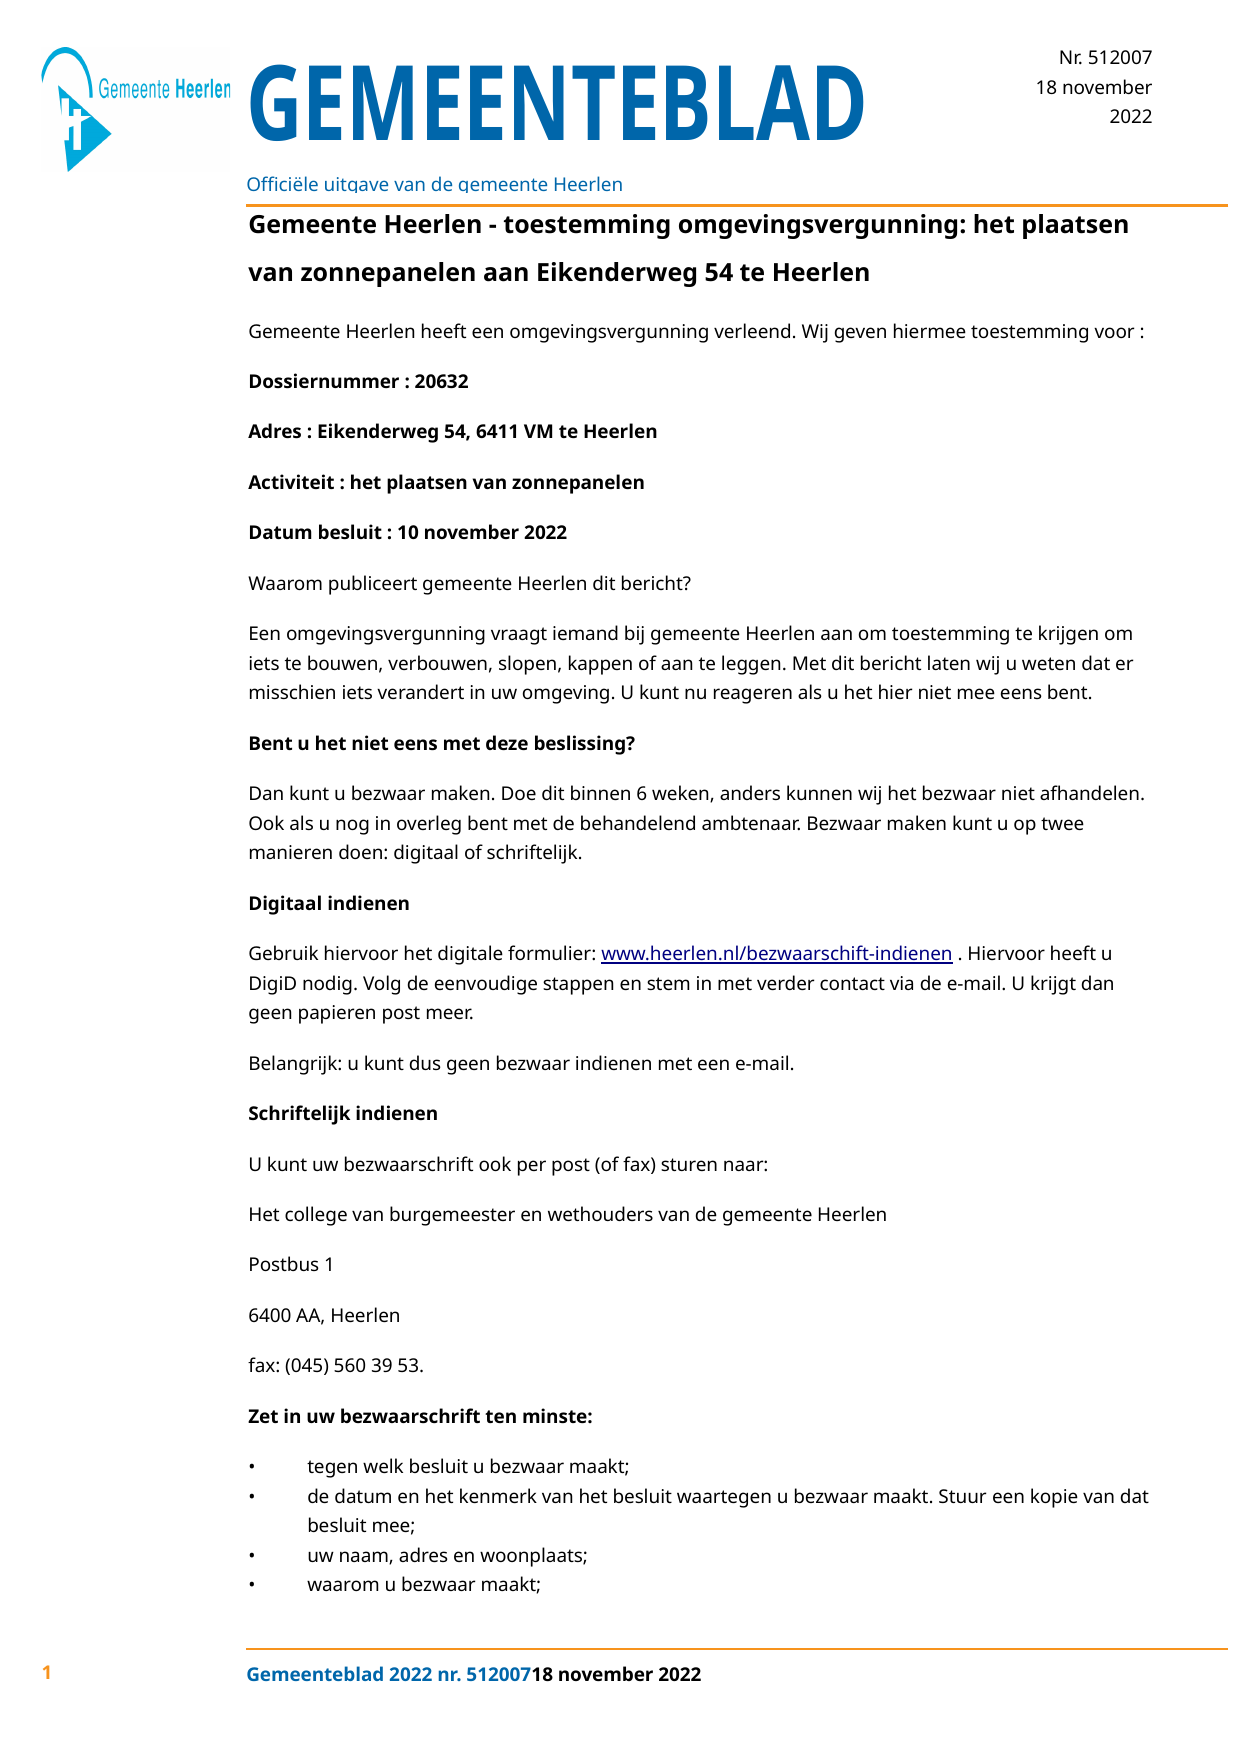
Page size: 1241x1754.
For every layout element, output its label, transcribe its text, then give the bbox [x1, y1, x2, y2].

text Postbus 1 [248, 1252, 1152, 1277]
text Dossiernummer : 20632 [248, 368, 1152, 394]
text Digitaal indienen [248, 890, 1152, 916]
list waarom u bezwaar maakt; [248, 1572, 1152, 1597]
text Belangrijk: u kunt dus geen bezwaar indienen met een e-mail. [248, 1050, 1152, 1076]
picture [41, 47, 231, 172]
text Gemeente Heerlen heeft een omgevingsvergunning verleend. Wij geven hiermee toestemming voor : [248, 318, 1152, 344]
text Dan kunt u bezwaar maken. Doe dit binnen 6 weken, anders kunnen wij het bezwaar niet afhandelen. Ook als u nog in overleg bent met de behandelend ambtenaar. Bezwaar maken kunt u op twee manieren doen: digitaal of schriftelijk. [248, 780, 1152, 865]
list uw naam, adres en woonplaats; [248, 1542, 1152, 1568]
text Datum besluit : 10 november 2022 [248, 519, 1152, 545]
text Bent u het niet eens met deze beslissing? [248, 730, 1152, 756]
text Activiteit : het plaatsen van zonnepanelen [248, 469, 1152, 495]
text Gemeente Heerlen - toestemming omgevingsvergunning: het plaatsen van zonnepanelen aan Eikenderweg 54 te Heerlen [248, 207, 1152, 288]
list tegen welk besluit u bezwaar maakt; [248, 1453, 1152, 1479]
text Zet in uw bezwaarschrift ten minste: [248, 1403, 1152, 1429]
picture [41, 47, 59, 70]
text U kunt uw bezwaarschrift ook per post (of fax) sturen naar: [248, 1151, 1152, 1177]
text Adres : Eikenderweg 54, 6411 VM te Heerlen [248, 419, 1152, 444]
text Het college van burgemeester en wethouders van de gemeente Heerlen [248, 1201, 1152, 1227]
text Waarom publiceert gemeente Heerlen dit bericht? [248, 570, 1152, 596]
text Gebruik hiervoor het digitale formulier: www.heerlen.nl/bezwaarschift-indienen . Hiervoor heeft u DigiD nodig. Volg de eenvoudige stappen en stem in met verder contact via de e-mail. U krijgt dan geen papieren post meer. [248, 940, 1152, 1025]
text Schriftelijk indienen [248, 1100, 1152, 1126]
text 6400 AA, Heerlen [248, 1302, 1152, 1328]
list de datum en het kenmerk van het besluit waartegen u bezwaar maakt. Stuur een kopie van dat besluit mee; [248, 1483, 1152, 1538]
text Een omgevingsvergunning vraagt iemand bij gemeente Heerlen aan om toestemming te krijgen om iets te bouwen, verbouwen, slopen, kappen of aan te leggen. Met dit bericht laten wij u weten dat er misschien iets verandert in uw omgeving. U kunt nu reageren als u het hier niet mee eens bent. [248, 620, 1152, 705]
text fax: (045) 560 39 53. [248, 1352, 1152, 1378]
